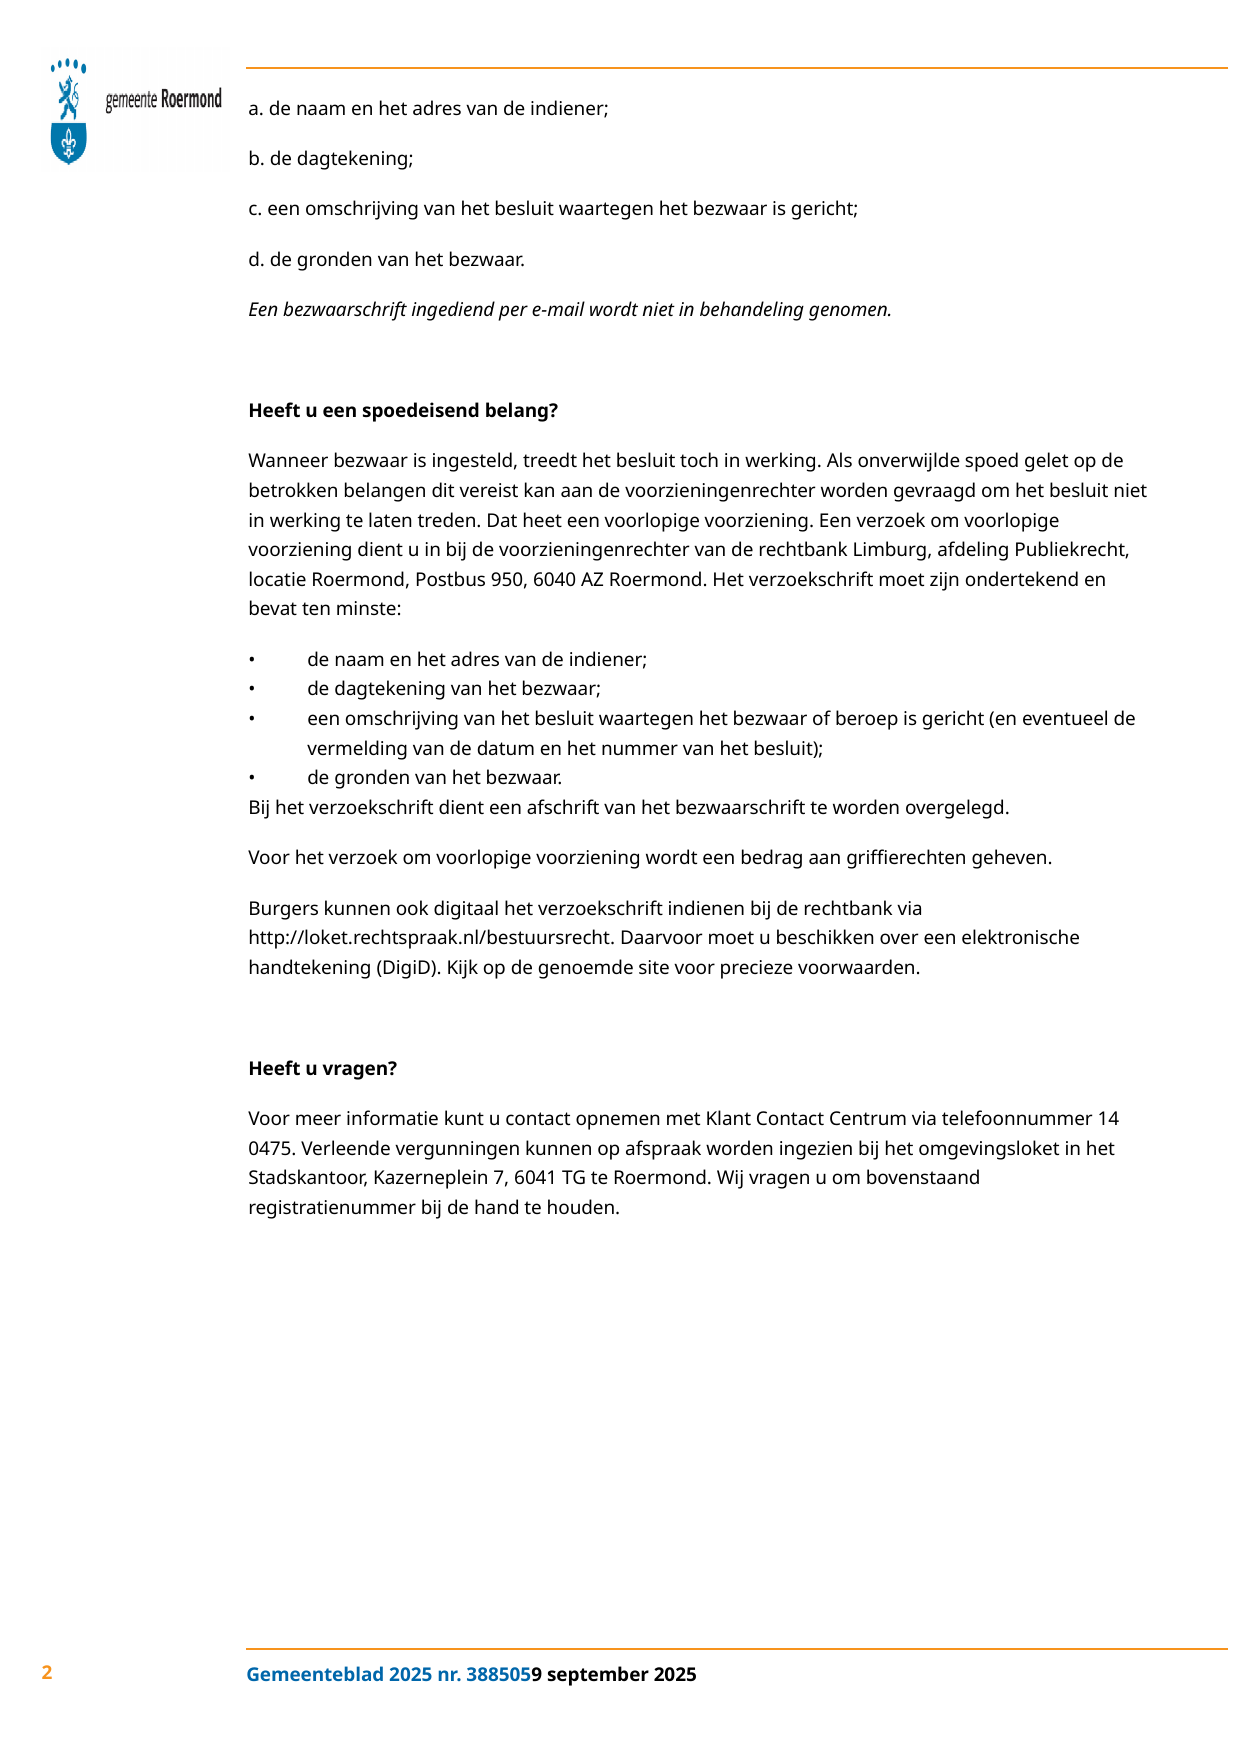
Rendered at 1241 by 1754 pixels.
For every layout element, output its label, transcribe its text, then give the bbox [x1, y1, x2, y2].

list de gronden van het bezwaar. [248, 764, 1152, 790]
text Voor het verzoek om voorlopige voorziening wordt een bedrag aan griffierechten geheven. [248, 844, 1152, 870]
list een omschrijving van het besluit waartegen het bezwaar of beroep is gericht (en eventueel de vermelding van de datum en het nummer van het besluit); [248, 705, 1152, 761]
text Heeft u een spoedeisend belang? [248, 397, 1152, 423]
text b. de dagtekening; [248, 145, 1152, 171]
text c. een omschrijving van het besluit waartegen het bezwaar is gericht; [248, 196, 1152, 221]
text Heeft u vragen? [248, 1055, 1152, 1081]
text a. de naam en het adres van de indiener; [248, 95, 1152, 121]
text Voor meer informatie kunt u contact opnemen met Klant Contact Centrum via telefoonnummer 14 0475. Verleende vergunningen kunnen op afspraak worden ingezien bij het omgevingsloket in het Stadskantoor, Kazerneplein 7, 6041 TG te Roermond. Wij vragen u om bovenstaand registratienummer bij de hand te houden. [248, 1105, 1152, 1220]
text Bij het verzoekschrift dient een afschrift van het bezwaarschrift te worden overgelegd. [248, 794, 1152, 820]
list de dagtekening van het bezwaar; [248, 676, 1152, 701]
picture [41, 47, 231, 172]
text d. de gronden van het bezwaar. [248, 246, 1152, 272]
list de naam en het adres van de indiener; [248, 646, 1152, 672]
text Burgers kunnen ook digitaal het verzoekschrift indienen bij de rechtbank via http://loket.rechtspraak.nl/bestuursrecht. Daarvoor moet u beschikken over een elektronische handtekening (DigiD). Kijk op de genoemde site voor precieze voorwaarden. [248, 895, 1152, 980]
text Wanneer bezwaar is ingesteld, treedt het besluit toch in werking. Als onverwijlde spoed gelet op de betrokken belangen dit vereist kan aan de voorzieningenrechter worden gevraagd om het besluit niet in werking te laten treden. Dat heet een voorlopige voorziening. Een verzoek om voorlopige voorziening dient u in bij de voorzieningenrechter van de rechtbank Limburg, afdeling Publiekrecht, locatie Roermond, Postbus 950, 6040 AZ Roermond. Het verzoekschrift moet zijn ondertekend en bevat ten minste: [248, 448, 1152, 621]
text Een bezwaarschrift ingediend per e-mail wordt niet in behandeling genomen. [248, 296, 1152, 322]
